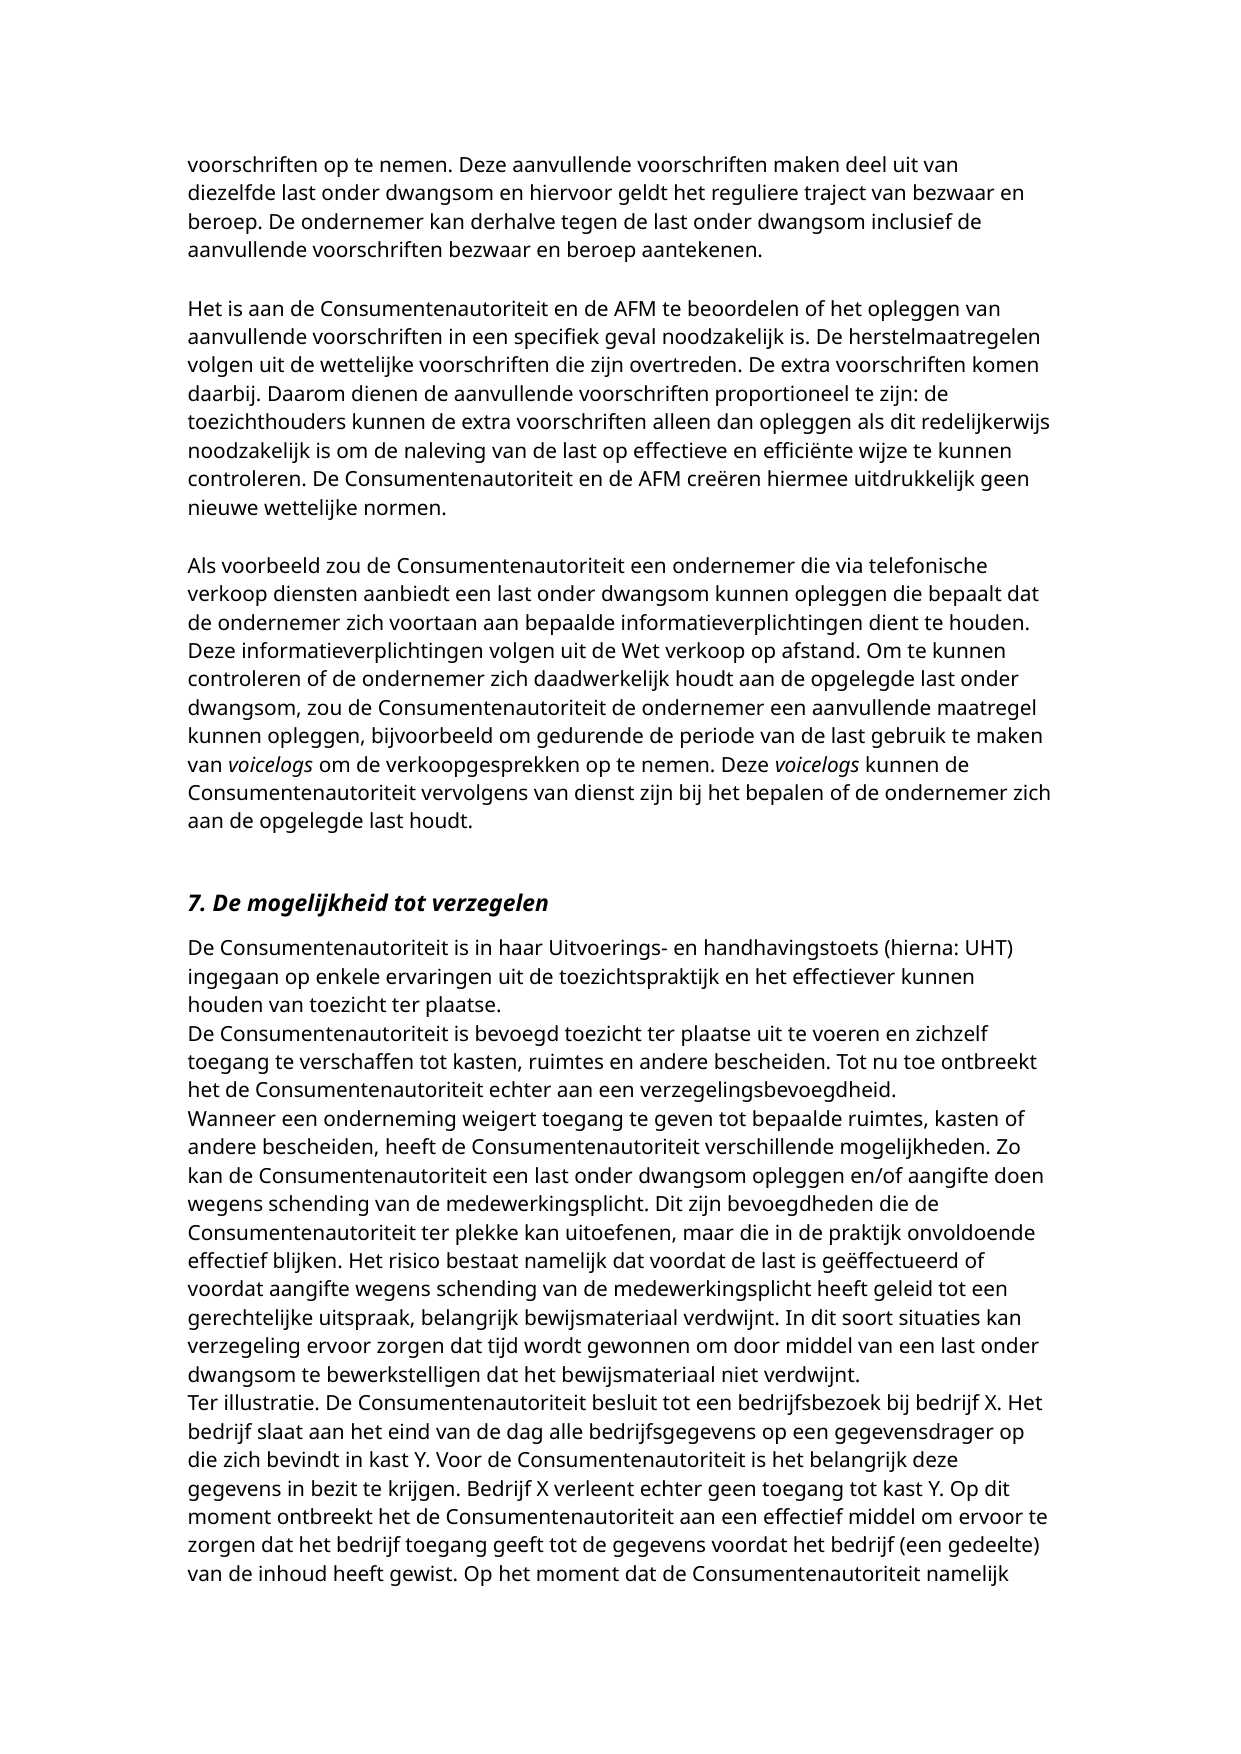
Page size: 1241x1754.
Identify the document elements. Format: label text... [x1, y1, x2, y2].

text De Consumentenautoriteit is in haar Uitvoerings- en handhavingstoets (hierna: UHT) ingegaan op enkele ervaringen uit de toezichtspraktijk en het effectiever kunnen houden van toezicht ter plaatse. [187, 933, 1053, 1019]
text voorschriften op te nemen. Deze aanvullende voorschriften maken deel uit van diezelfde last onder dwangsom en hiervoor geldt het reguliere traject van bezwaar en beroep. De ondernemer kan derhalve tegen de last onder dwangsom inclusief de aanvullende voorschriften bezwaar en beroep aantekenen. [187, 150, 1053, 264]
text Ter illustratie. De Consumentenautoriteit besluit tot een bedrijfsbezoek bij bedrijf X. Het bedrijf slaat aan het eind van de dag alle bedrijfsgegevens op een gegevensdrager op die zich bevindt in kast Y. Voor de Consumentenautoriteit is het belangrijk deze gegevens in bezit te krijgen. Bedrijf X verleent echter geen toegang tot kast Y. Op dit moment ontbreekt het de Consumentenautoriteit aan een effectief middel om ervoor te zorgen dat het bedrijf toegang geeft tot de gegevens voordat het bedrijf (een gedeelte) van de inhoud heeft gewist. Op het moment dat de Consumentenautoriteit namelijk [187, 1388, 1053, 1587]
text Wanneer een onderneming weigert toegang te geven tot bepaalde ruimtes, kasten of andere bescheiden, heeft de Consumentenautoriteit verschillende mogelijkheden. Zo kan de Consumentenautoriteit een last onder dwangsom opleggen en/of aangifte doen wegens schending van de medewerkingsplicht. Dit zijn bevoegdheden die de Consumentenautoriteit ter plekke kan uitoefenen, maar die in de praktijk onvoldoende effectief blijken. Het risico bestaat namelijk dat voordat de last is geëffectueerd of voordat aangifte wegens schending van de medewerkingsplicht heeft geleid tot een gerechtelijke uitspraak, belangrijk bewijsmateriaal verdwijnt. In dit soort situaties kan verzegeling ervoor zorgen dat tijd wordt gewonnen om door middel van een last onder dwangsom te bewerkstelligen dat het bewijsmateriaal niet verdwijnt. [187, 1104, 1053, 1388]
text Het is aan de Consumentenautoriteit en de AFM te beoordelen of het opleggen van aanvullende voorschriften in een specifiek geval noodzakelijk is. De herstelmaatregelen volgen uit de wettelijke voorschriften die zijn overtreden. De extra voorschriften komen daarbij. Daarom dienen de aanvullende voorschriften proportioneel te zijn: de toezichthouders kunnen de extra voorschriften alleen dan opleggen als dit redelijkerwijs noodzakelijk is om de naleving van de last op effectieve en efficiënte wijze te kunnen controleren. De Consumentenautoriteit en de AFM creëren hiermee uitdrukkelijk geen nieuwe wettelijke normen. [187, 294, 1053, 521]
text De Consumentenautoriteit is bevoegd toezicht ter plaatse uit te voeren en zichzelf toegang te verschaffen tot kasten, ruimtes en andere bescheiden. Tot nu toe ontbreekt het de Consumentenautoriteit echter aan een verzegelingsbevoegdheid. [187, 1019, 1053, 1104]
subtitle 7. De mogelijkheid tot verzegelen [187, 887, 1053, 918]
text Als voorbeeld zou de Consumentenautoriteit een ondernemer die via telefonische verkoop diensten aanbiedt een last onder dwangsom kunnen opleggen die bepaalt dat de ondernemer zich voortaan aan bepaalde informatieverplichtingen dient te houden. Deze informatieverplichtingen volgen uit de Wet verkoop op afstand. Om te kunnen controleren of de ondernemer zich daadwerkelijk houdt aan de opgelegde last onder dwangsom, zou de Consumentenautoriteit de ondernemer een aanvullende maatregel kunnen opleggen, bijvoorbeeld om gedurende de periode van de last gebruik te maken van voicelogs om de verkoopgesprekken op te nemen. Deze voicelogs kunnen de Consumentenautoriteit vervolgens van dienst zijn bij het bepalen of de ondernemer zich aan de opgelegde last houdt. [187, 551, 1053, 835]
